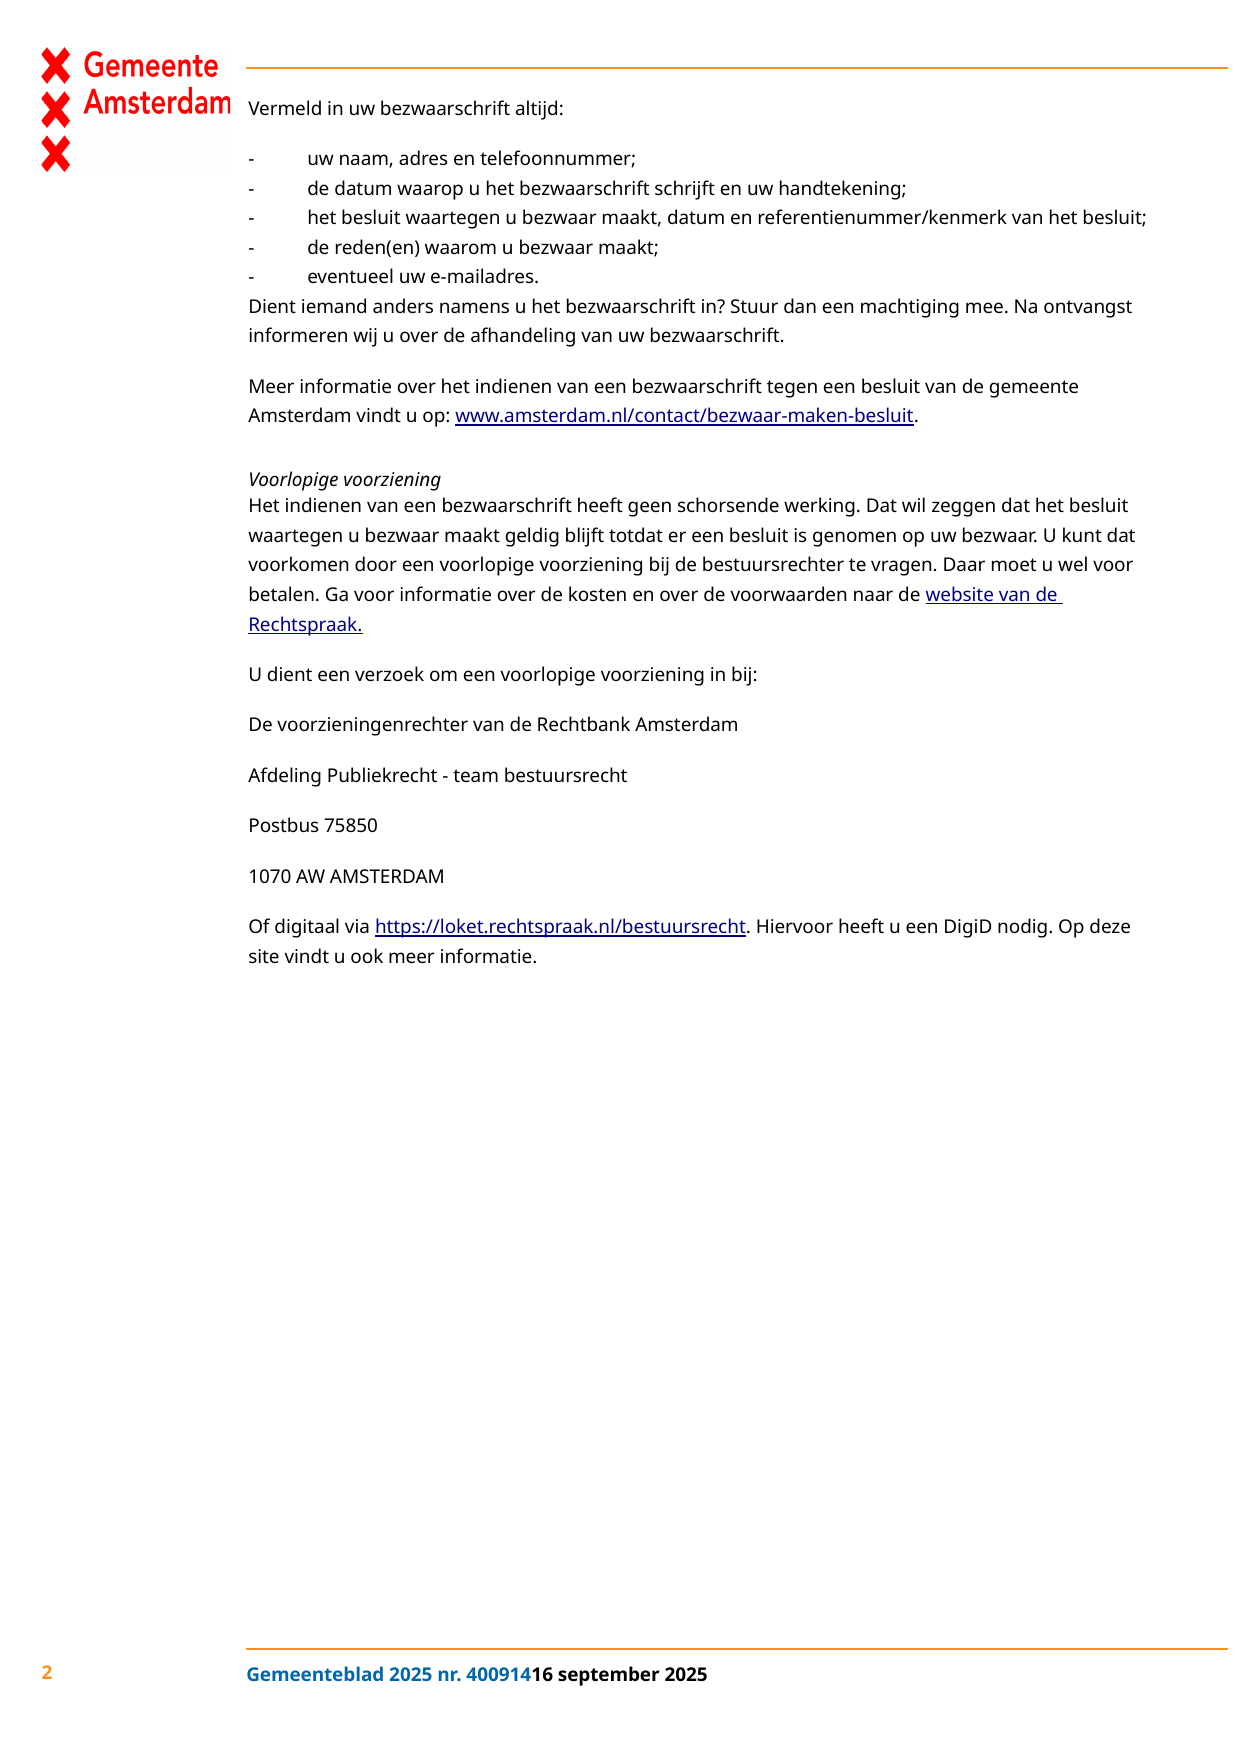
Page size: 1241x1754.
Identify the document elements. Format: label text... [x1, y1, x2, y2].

list de datum waarop u het bezwaarschrift schrijft en uw handtekening; [248, 175, 1152, 201]
picture [41, 47, 231, 172]
text De voorzieningenrechter van de Rechtbank Amsterdam [248, 712, 1152, 737]
list eventueel uw e-mailadres. [248, 263, 1152, 289]
list het besluit waartegen u bezwaar maakt, datum en referentienummer/kenmerk van het besluit; [248, 204, 1152, 230]
text U dient een verzoek om een voorlopige voorziening in bij: [248, 661, 1152, 687]
text Voorlopige voorziening [248, 467, 1152, 492]
text Meer informatie over het indienen van een bezwaarschrift tegen een besluit van de gemeente Amsterdam vindt u op: www.amsterdam.nl/contact/bezwaar-maken-besluit. [248, 373, 1152, 428]
text Vermeld in uw bezwaarschrift altijd: [248, 95, 1152, 121]
list de reden(en) waarom u bezwaar maakt; [248, 234, 1152, 260]
text Afdeling Publiekrecht - team bestuursrecht [248, 762, 1152, 788]
text 1070 AW AMSTERDAM [248, 863, 1152, 888]
list uw naam, adres en telefoonnummer; [248, 145, 1152, 171]
text Of digitaal via https://loket.rechtspraak.nl/bestuursrecht. Hiervoor heeft u een DigiD nodig. Op deze site vindt u ook meer informatie. [248, 913, 1152, 968]
text Dient iemand anders namens u het bezwaarschrift in? Stuur dan een machtiging mee. Na ontvangst informeren wij u over de afhandeling van uw bezwaarschrift. [248, 293, 1152, 348]
text Het indienen van een bezwaarschrift heeft geen schorsende werking. Dat wil zeggen dat het besluit waartegen u bezwaar maakt geldig blijft totdat er een besluit is genomen op uw bezwaar. U kunt dat voorkomen door een voorlopige voorziening bij de bestuursrechter te vragen. Daar moet u wel voor betalen. Ga voor informatie over de kosten en over de voorwaarden naar de website van de Rechtspraak. [248, 492, 1152, 636]
text Postbus 75850 [248, 812, 1152, 838]
